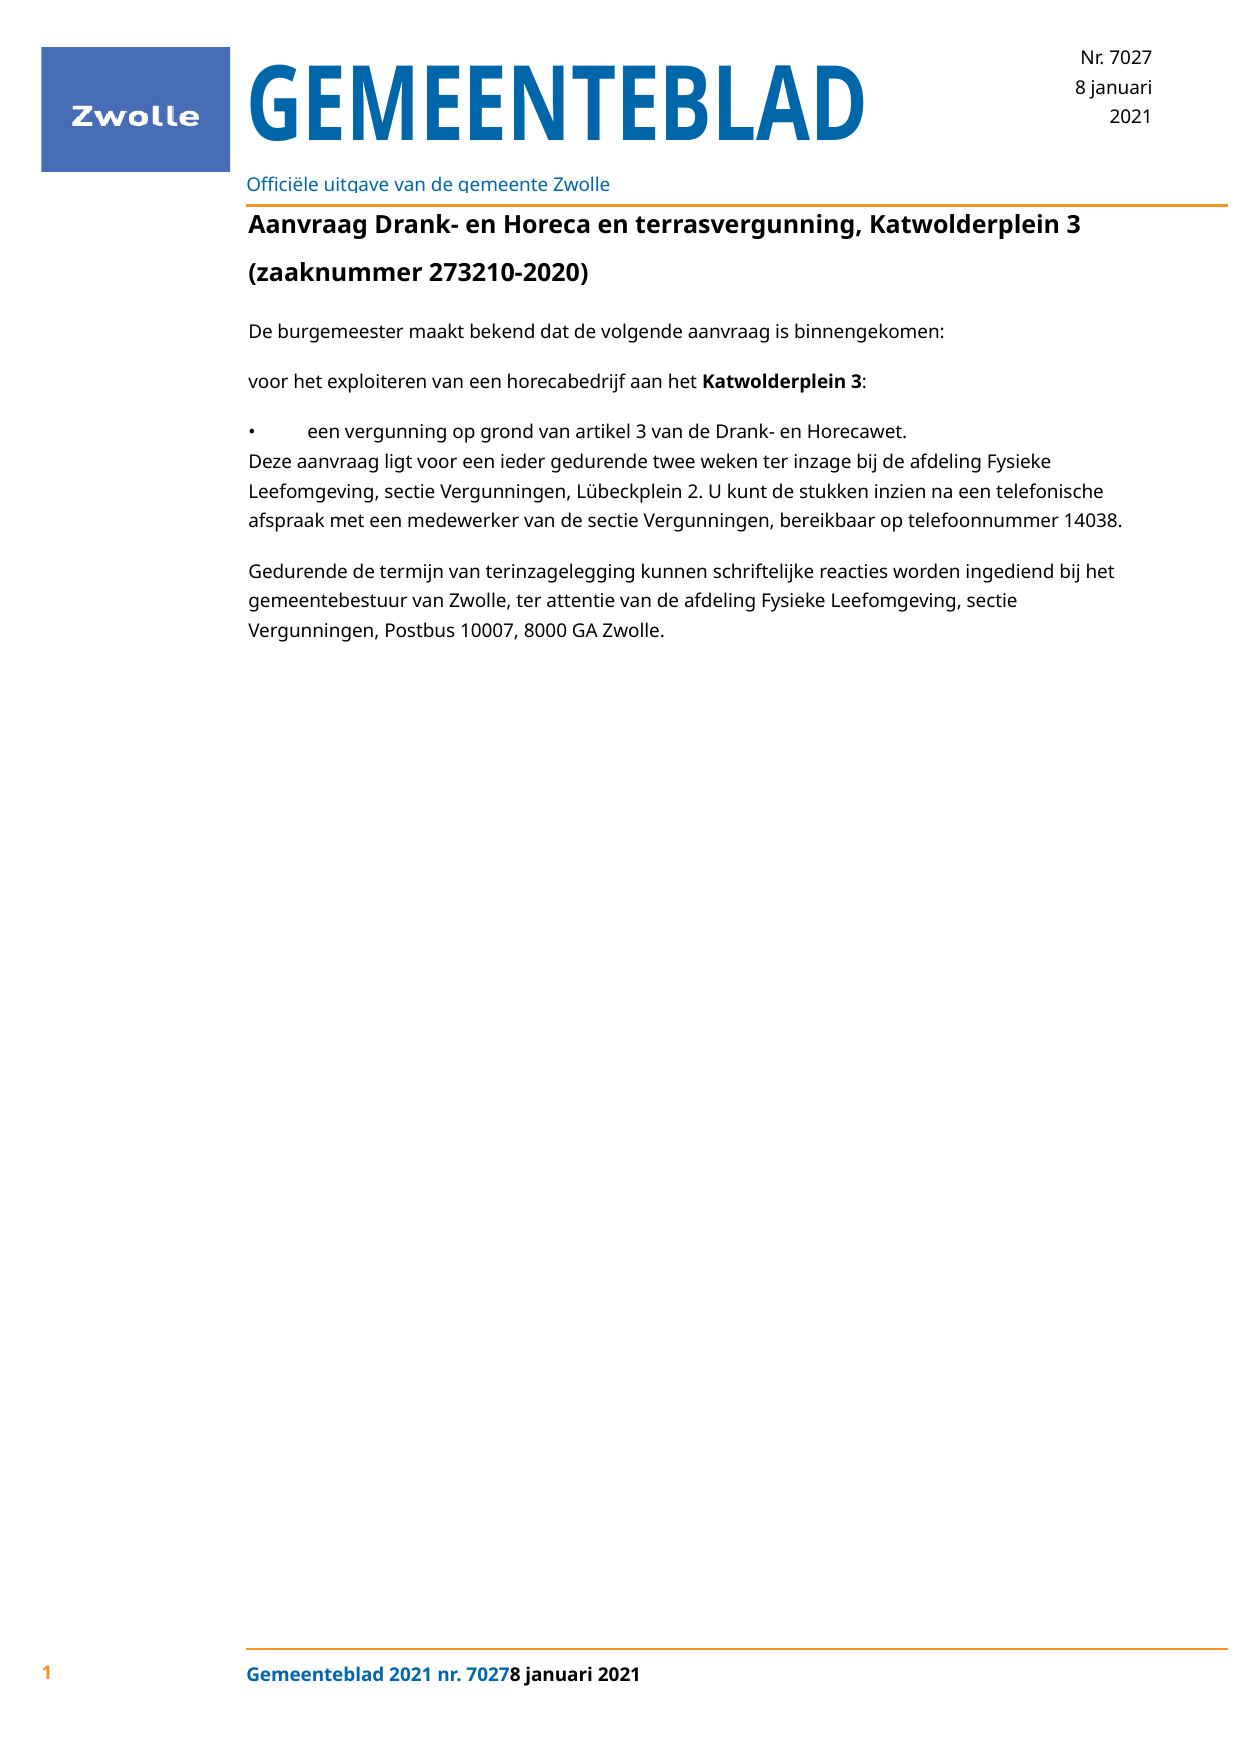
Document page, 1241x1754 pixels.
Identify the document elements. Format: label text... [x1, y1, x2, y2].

picture [41, 47, 231, 172]
list een vergunning op grond van artikel 3 van de Drank- en Horecawet. [248, 419, 1152, 444]
text De burgemeester maakt bekend dat de volgende aanvraag is binnengekomen: [248, 318, 1152, 344]
text Deze aanvraag ligt voor een ieder gedurende twee weken ter inzage bij de afdeling Fysieke Leefomgeving, sectie Vergunningen, Lübeckplein 2. U kunt de stukken inzien na een telefonische afspraak met een medewerker van de sectie Vergunningen, bereikbaar op telefoonnummer 14038. [248, 448, 1152, 533]
text voor het exploiteren van een horecabedrijf aan het Katwolderplein 3: [248, 368, 1152, 394]
text Aanvraag Drank- en Horeca en terrasvergunning, Katwolderplein 3 (zaaknummer 273210-2020) [248, 207, 1152, 288]
text Gedurende de termijn van terinzagelegging kunnen schriftelijke reacties worden ingediend bij het gemeentebestuur van Zwolle, ter attentie van de afdeling Fysieke Leefomgeving, sectie Vergunningen, Postbus 10007, 8000 GA Zwolle. [248, 558, 1152, 643]
